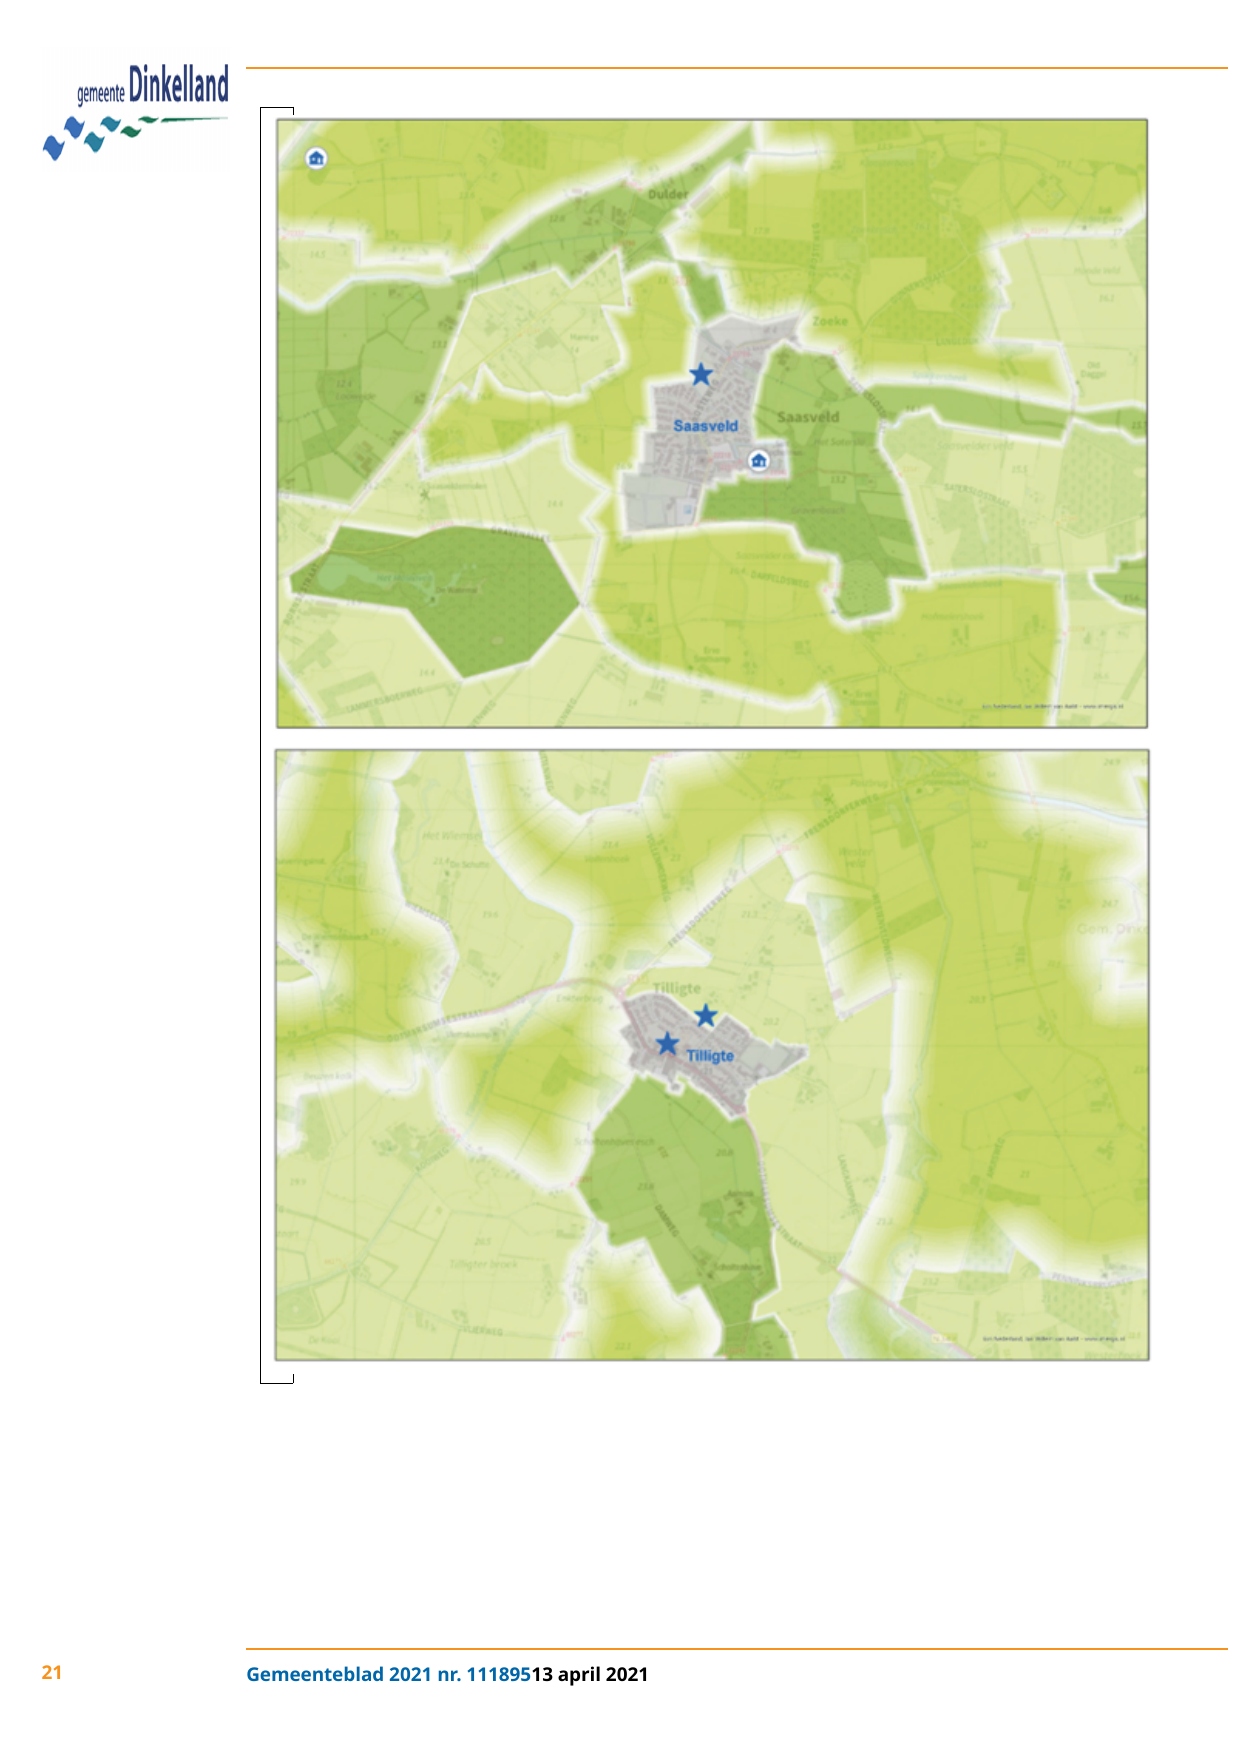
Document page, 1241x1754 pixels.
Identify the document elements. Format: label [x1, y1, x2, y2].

picture [41, 47, 231, 172]
picture [268, 115, 1173, 1374]
